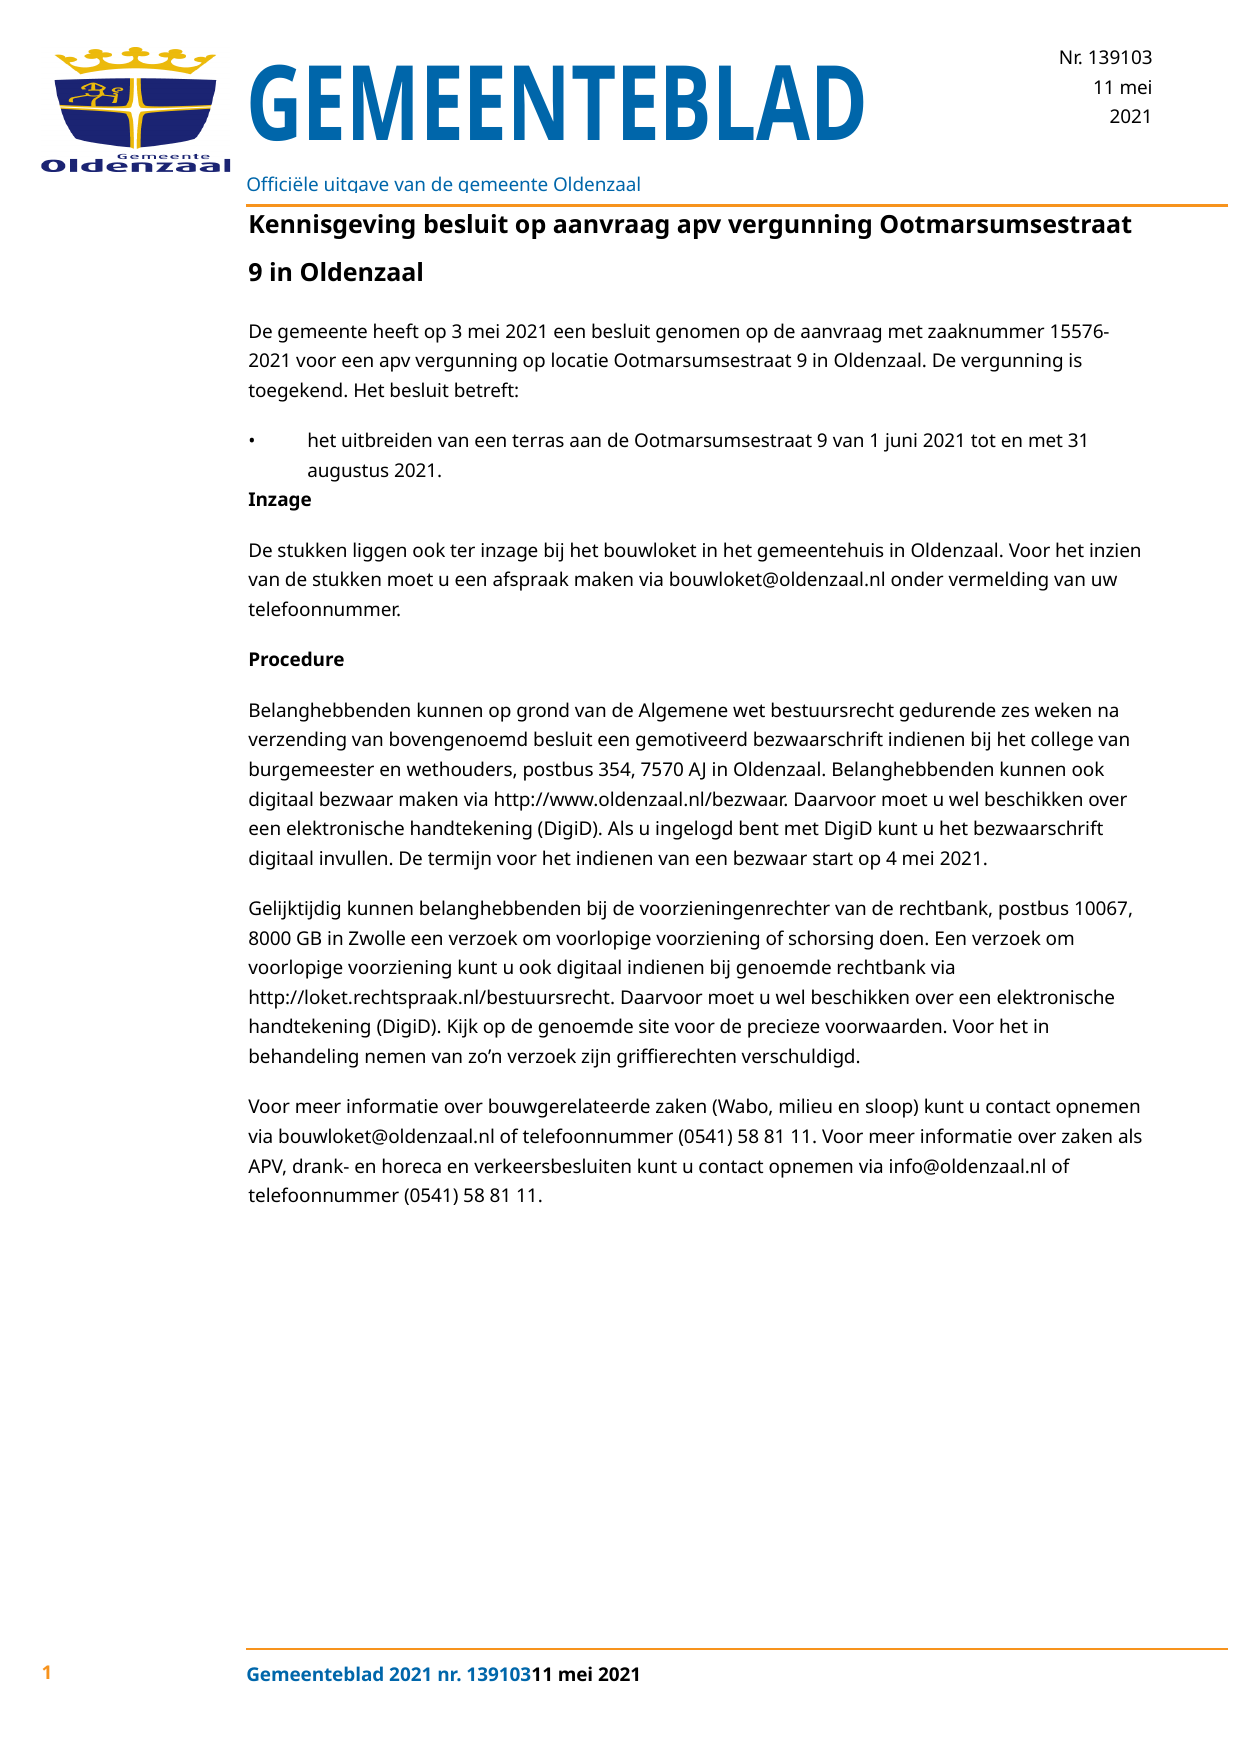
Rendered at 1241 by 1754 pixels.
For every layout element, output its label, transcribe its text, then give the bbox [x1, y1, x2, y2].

text De stukken liggen ook ter inzage bij het bouwloket in het gemeentehuis in Oldenzaal. Voor het inzien van de stukken moet u een afspraak maken via bouwloket@oldenzaal.nl onder vermelding van uw telefoonnummer. [248, 537, 1152, 622]
text Voor meer informatie over bouwgerelateerde zaken (Wabo, milieu en sloop) kunt u contact opnemen via bouwloket@oldenzaal.nl of telefoonnummer (0541) 58 81 11. Voor meer informatie over zaken als APV, drank- en horeca en verkeersbesluiten kunt u contact opnemen via info@oldenzaal.nl of telefoonnummer (0541) 58 81 11. [248, 1094, 1152, 1208]
text Gelijktijdig kunnen belanghebbenden bij de voorzieningenrechter van de rechtbank, postbus 10067, 8000 GB in Zwolle een verzoek om voorlopige voorziening of schorsing doen. Een verzoek om voorlopige voorziening kunt u ook digitaal indienen bij genoemde rechtbank via http://loket.rechtspraak.nl/bestuursrecht. Daarvoor moet u wel beschikken over een elektronische handtekening (DigiD). Kijk op de genoemde site voor de precieze voorwaarden. Voor het in behandeling nemen van zo’n verzoek zijn griffierechten verschuldigd. [248, 895, 1152, 1069]
text Kennisgeving besluit op aanvraag apv vergunning Ootmarsumsestraat 9 in Oldenzaal [248, 207, 1152, 288]
text Procedure [248, 647, 1152, 672]
text Inzage [248, 487, 1152, 512]
text Belanghebbenden kunnen op grond van de Algemene wet bestuursrecht gedurende zes weken na verzending van bovengenoemd besluit een gemotiveerd bezwaarschrift indienen bij het college van burgemeester en wethouders, postbus 354, 7570 AJ in Oldenzaal. Belanghebbenden kunnen ook digitaal bezwaar maken via http://www.oldenzaal.nl/bezwaar. Daarvoor moet u wel beschikken over een elektronische handtekening (DigiD). Als u ingelogd bent met DigiD kunt u het bezwaarschrift digitaal invullen. De termijn voor het indienen van een bezwaar start op 4 mei 2021. [248, 697, 1152, 871]
picture [41, 47, 231, 172]
list het uitbreiden van een terras aan de Ootmarsumsestraat 9 van 1 juni 2021 tot en met 31 augustus 2021. [248, 427, 1152, 483]
text De gemeente heeft op 3 mei 2021 een besluit genomen op de aanvraag met zaaknummer 15576-2021 voor een apv vergunning op locatie Ootmarsumsestraat 9 in Oldenzaal. De vergunning is toegekend. Het besluit betreft: [248, 318, 1152, 403]
